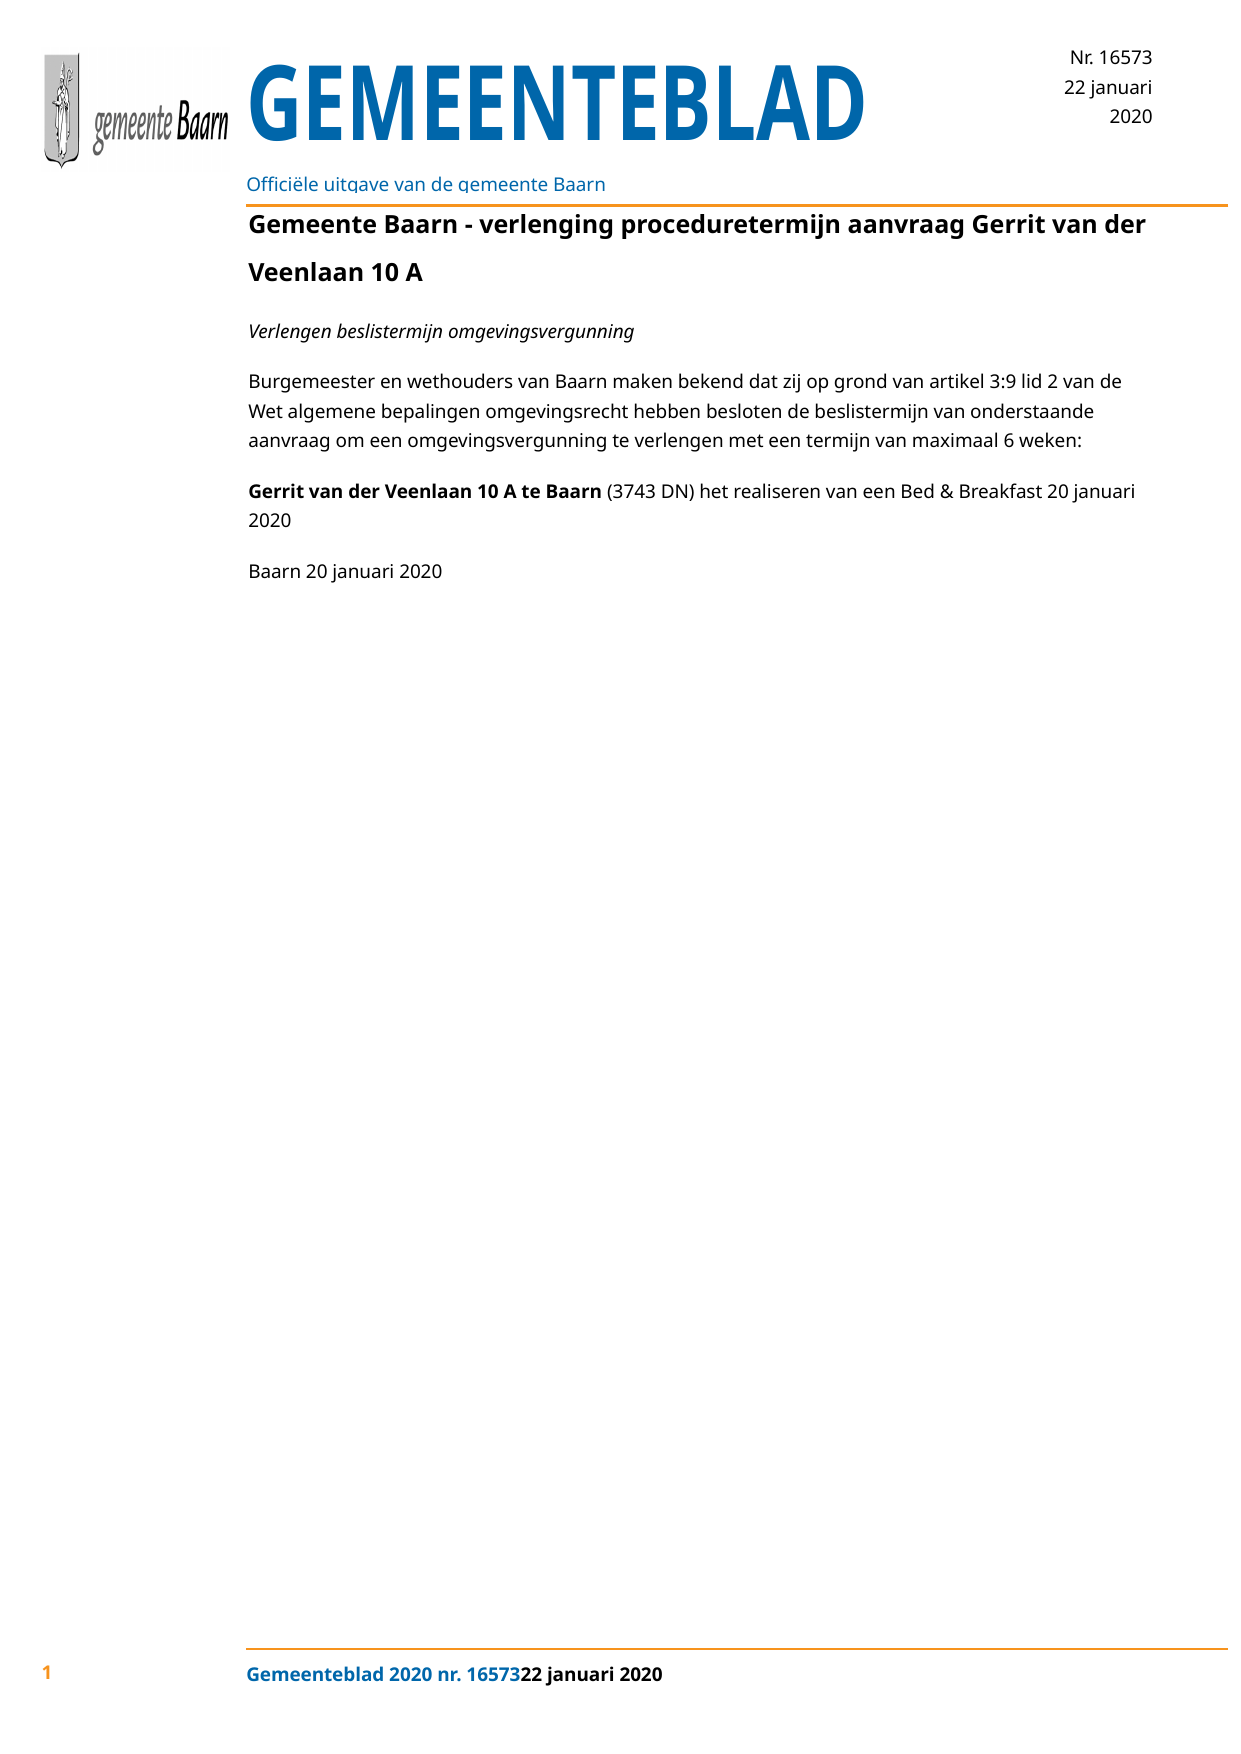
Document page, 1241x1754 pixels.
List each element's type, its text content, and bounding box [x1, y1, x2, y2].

text Burgemeester en wethouders van Baarn maken bekend dat zij op grond van artikel 3:9 lid 2 van de Wet algemene bepalingen omgevingsrecht hebben besloten de beslistermijn van onderstaande aanvraag om een omgevingsvergunning te verlengen met een termijn van maximaal 6 weken: [248, 368, 1152, 453]
picture [41, 47, 231, 172]
text Gemeente Baarn - verlenging proceduretermijn aanvraag Gerrit van der Veenlaan 10 A [248, 207, 1152, 288]
text Verlengen beslistermijn omgevingsvergunning [248, 318, 1152, 344]
text Baarn 20 januari 2020 [248, 558, 1152, 584]
text Gerrit van der Veenlaan 10 A te Baarn (3743 DN) het realiseren van een Bed & Breakfast 20 januari 2020 [248, 478, 1152, 533]
